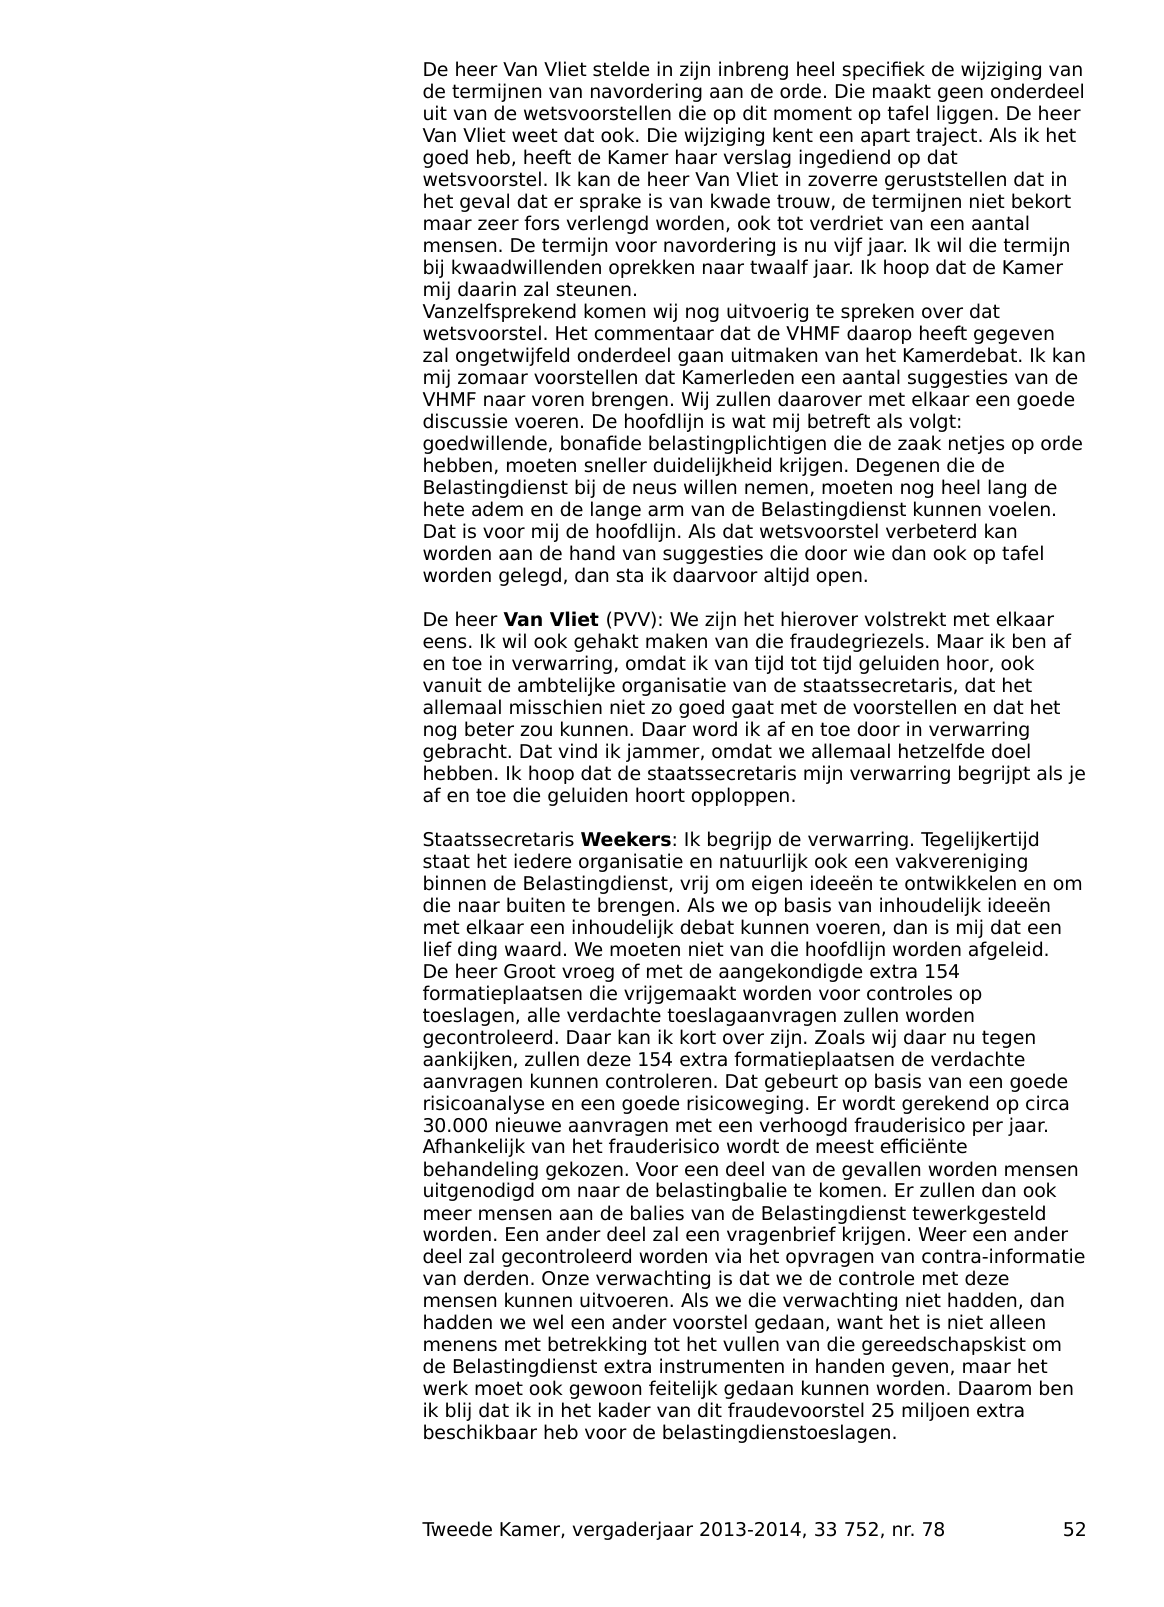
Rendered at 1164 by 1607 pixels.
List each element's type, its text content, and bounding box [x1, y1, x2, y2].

text Staatssecretaris Weekers: Ik begrijp de verwarring. Tegelijkertijd staat het iedere organisatie en natuurlijk ook een vakvereniging binnen de Belastingdienst, vrij om eigen ideeën te ontwikkelen en om die naar buiten te brengen. Als we op basis van inhoudelijk ideeën met elkaar een inhoudelijk debat kunnen voeren, dan is mij dat een lief ding waard. We moeten niet van die hoofdlijn worden afgeleid. [422, 829, 1087, 961]
text Vanzelfsprekend komen wij nog uitvoerig te spreken over dat wetsvoorstel. Het commentaar dat de VHMF daarop heeft gegeven zal ongetwijfeld onderdeel gaan uitmaken van het Kamerdebat. Ik kan mij zomaar voorstellen dat Kamerleden een aantal suggesties van de VHMF naar voren brengen. Wij zullen daarover met elkaar een goede discussie voeren. De hoofdlijn is wat mij betreft als volgt: goedwillende, bonafide belastingplichtigen die de zaak netjes op orde hebben, moeten sneller duidelijkheid krijgen. Degenen die de Belastingdienst bij de neus willen nemen, moeten nog heel lang de hete adem en de lange arm van de Belastingdienst kunnen voelen. Dat is voor mij de hoofdlijn. Als dat wetsvoorstel verbeterd kan worden aan de hand van suggesties die door wie dan ook op tafel worden gelegd, dan sta ik daarvoor altijd open. [422, 301, 1087, 587]
text De heer Groot vroeg of met de aangekondigde extra 154 formatieplaatsen die vrijgemaakt worden voor controles op toeslagen, alle verdachte toeslagaanvragen zullen worden gecontroleerd. Daar kan ik kort over zijn. Zoals wij daar nu tegen aankijken, zullen deze 154 extra formatieplaatsen de verdachte aanvragen kunnen controleren. Dat gebeurt op basis van een goede risicoanalyse en een goede risicoweging. Er wordt gerekend op circa 30.000 nieuwe aanvragen met een verhoogd frauderisico per jaar. Afhankelijk van het frauderisico wordt de meest efficiënte behandeling gekozen. Voor een deel van de gevallen worden mensen uitgenodigd om naar de belastingbalie te komen. Er zullen dan ook meer mensen aan de balies van de Belastingdienst tewerkgesteld worden. Een ander deel zal een vragenbrief krijgen. Weer een ander deel zal gecontroleerd worden via het opvragen van contra-informatie van derden. Onze verwachting is dat we de controle met deze mensen kunnen uitvoeren. Als we die verwachting niet hadden, dan hadden we wel een ander voorstel gedaan, want het is niet alleen menens met betrekking tot het vullen van die gereedschapskist om de Belastingdienst extra instrumenten in handen geven, maar het werk moet ook gewoon feitelijk gedaan kunnen worden. Daarom ben ik blij dat ik in het kader van dit fraudevoorstel 25 miljoen extra beschikbaar heb voor de belastingdienstoeslagen. [422, 961, 1087, 1444]
text De heer Van Vliet stelde in zijn inbreng heel specifiek de wijziging van de termijnen van navordering aan de orde. Die maakt geen onderdeel uit van de wetsvoorstellen die op dit moment op tafel liggen. De heer Van Vliet weet dat ook. Die wijziging kent een apart traject. Als ik het goed heb, heeft de Kamer haar verslag ingediend op dat wetsvoorstel. Ik kan de heer Van Vliet in zoverre geruststellen dat in het geval dat er sprake is van kwade trouw, de termijnen niet bekort maar zeer fors verlengd worden, ook tot verdriet van een aantal mensen. De termijn voor navordering is nu vijf jaar. Ik wil die termijn bij kwaadwillenden oprekken naar twaalf jaar. Ik hoop dat de Kamer mij daarin zal steunen. [422, 59, 1087, 301]
text De heer Van Vliet (PVV): We zijn het hierover volstrekt met elkaar eens. Ik wil ook gehakt maken van die fraudegriezels. Maar ik ben af en toe in verwarring, omdat ik van tijd tot tijd geluiden hoor, ook vanuit de ambtelijke organisatie van de staatssecretaris, dat het allemaal misschien niet zo goed gaat met de voorstellen en dat het nog beter zou kunnen. Daar word ik af en toe door in verwarring gebracht. Dat vind ik jammer, omdat we allemaal hetzelfde doel hebben. Ik hoop dat de staatssecretaris mijn verwarring begrijpt als je af en toe die geluiden hoort opploppen. [422, 609, 1087, 807]
